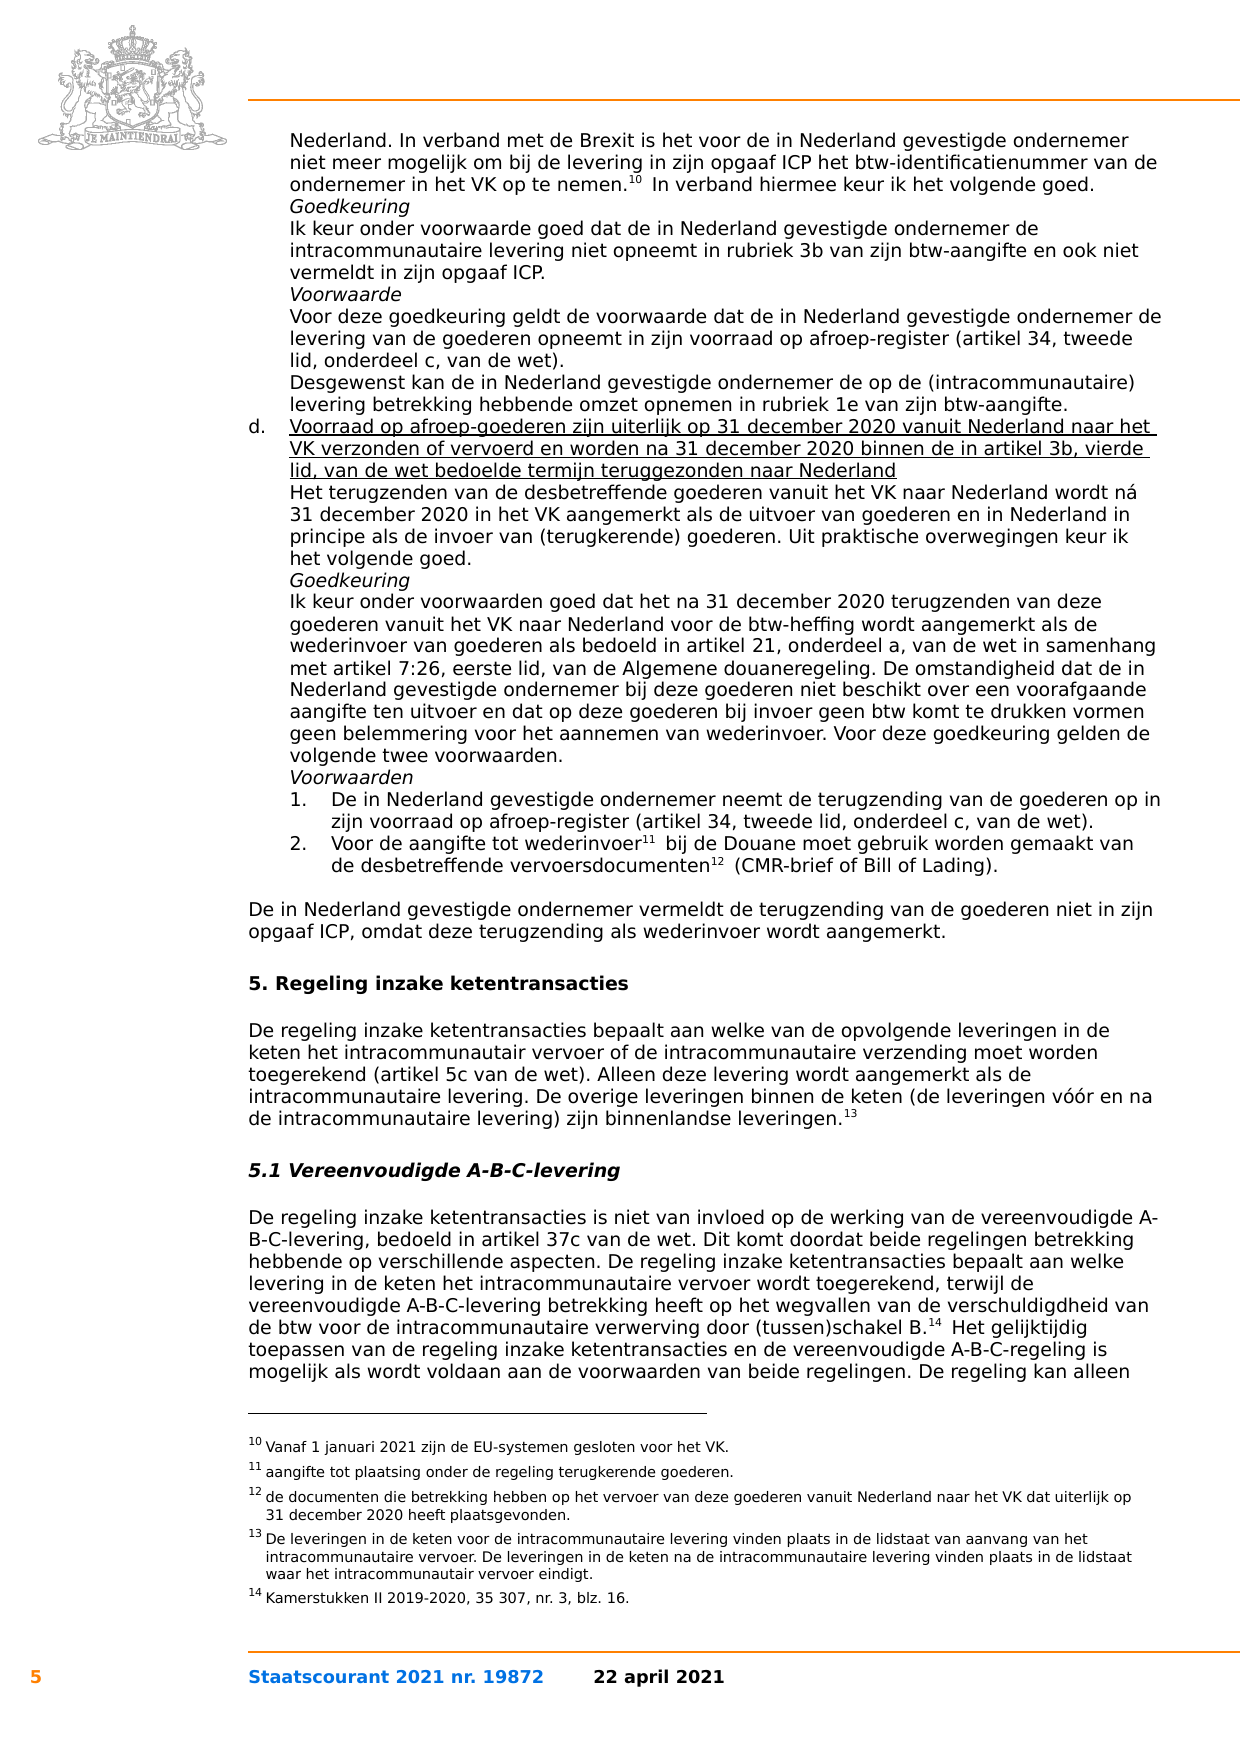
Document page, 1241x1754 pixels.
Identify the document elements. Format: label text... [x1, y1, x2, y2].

subtitle 5. Regeling inzake ketentransacties [248, 973, 1163, 995]
text Ik keur onder voorwaarde goed dat de in Nederland gevestigde ondernemer de intracommunautaire levering niet opneemt in rubriek 3b van zijn btw-aangifte en ook niet vermeldt in zijn opgaaf ICP. [289, 218, 1163, 284]
text Kamerstukken II 2019-2020, 35 307, nr. 3, blz. 16. [248, 1586, 1163, 1608]
text d. Voorraad op afroep-goederen zijn uiterlijk op 31 december 2020 vanuit Nederland naar het VK verzonden of vervoerd en worden na 31 december 2020 binnen de in artikel 3b, vierde lid, van de wet bedoelde termijn teruggezonden naar Nederland [248, 416, 1163, 482]
text Voorwaarden [289, 767, 1163, 789]
picture [38, 25, 227, 150]
text Goedkeuring [289, 569, 1163, 591]
text De regeling inzake ketentransacties is niet van invloed op de werking van de vereenvoudigde A-B-C-levering, bedoeld in artikel 37c van de wet. Dit komt doordat beide regelingen betrekking hebbende op verschillende aspecten. De regeling inzake ketentransacties bepaalt aan welke levering in de keten het intracommunautaire vervoer wordt toegerekend, terwijl de vereenvoudigde A-B-C-levering betrekking heeft op het wegvallen van de verschuldigdheid van de btw voor de intracommunautaire verwerving door (tussen)schakel B. Het gelijktijdig toepassen van de regeling inzake ketentransacties en de vereenvoudigde A-B-C-regeling is mogelijk als wordt voldaan aan de voorwaarden van beide regelingen. De regeling kan alleen [248, 1207, 1163, 1383]
text de documenten die betrekking hebben op het vervoer van deze goederen vanuit Nederland naar het VK dat uiterlijk op 31 december 2020 heeft plaatsgevonden. [248, 1485, 1163, 1524]
text Goedkeuring [289, 196, 1163, 218]
text Voorwaarde [289, 284, 1163, 306]
text De in Nederland gevestigde ondernemer vermeldt de terugzending van de goederen niet in zijn opgaaf ICP, omdat deze terugzending als wederinvoer wordt aangemerkt. [248, 899, 1163, 943]
text Voor deze goedkeuring geldt de voorwaarde dat de in Nederland gevestigde ondernemer de levering van de goederen opneemt in zijn voorraad op afroep-register (artikel 34, tweede lid, onderdeel c, van de wet). [289, 306, 1163, 372]
text De leveringen in de keten voor de intracommunautaire levering vinden plaats in de lidstaat van aanvang van het intracommunautaire vervoer. De leveringen in de keten na de intracommunautaire levering vinden plaats in de lidstaat waar het intracommunautair vervoer eindigt. [248, 1527, 1163, 1583]
text Het terugzenden van de desbetreffende goederen vanuit het VK naar Nederland wordt ná 31 december 2020 in het VK aangemerkt als de uitvoer van goederen en in Nederland in principe als de invoer van (terugkerende) goederen. Uit praktische overwegingen keur ik het volgende goed. [289, 482, 1163, 569]
text aangifte tot plaatsing onder de regeling terugkerende goederen. [248, 1460, 1163, 1482]
text Nederland. In verband met de Brexit is het voor de in Nederland gevestigde ondernemer niet meer mogelijk om bij de levering in zijn opgaaf ICP het btw-identificatienummer van de ondernemer in het VK op te nemen. In verband hiermee keur ik het volgende goed. [289, 130, 1163, 196]
text 1. De in Nederland gevestigde ondernemer neemt de terugzending van de goederen op in zijn voorraad op afroep-register (artikel 34, tweede lid, onderdeel c, van de wet). [289, 789, 1163, 833]
text De regeling inzake ketentransacties bepaalt aan welke van de opvolgende leveringen in de keten het intracommunautair vervoer of de intracommunautaire verzending moet worden toegerekend (artikel 5c van de wet). Alleen deze levering wordt aangemerkt als de intracommunautaire levering. De overige leveringen binnen de keten (de leveringen vóór en na de intracommunautaire levering) zijn binnenlandse leveringen. [248, 1020, 1163, 1130]
text 2. Voor de aangifte tot wederinvoer bij de Douane moet gebruik worden gemaakt van de desbetreffende vervoersdocumenten (CMR-brief of Bill of Lading). [289, 833, 1163, 877]
subtitle 5.1 Vereenvoudigde A-B-C-levering [248, 1160, 1163, 1182]
text Ik keur onder voorwaarden goed dat het na 31 december 2020 terugzenden van deze goederen vanuit het VK naar Nederland voor de btw-heffing wordt aangemerkt als de wederinvoer van goederen als bedoeld in artikel 21, onderdeel a, van de wet in samenhang met artikel 7:26, eerste lid, van de Algemene douaneregeling. De omstandigheid dat de in Nederland gevestigde ondernemer bij deze goederen niet beschikt over een voorafgaande aangifte ten uitvoer en dat op deze goederen bij invoer geen btw komt te drukken vormen geen belemmering voor het aannemen van wederinvoer. Voor deze goedkeuring gelden de volgende twee voorwaarden. [289, 591, 1163, 767]
text Desgewenst kan de in Nederland gevestigde ondernemer de op de (intracommunautaire) levering betrekking hebbende omzet opnemen in rubriek 1e van zijn btw-aangifte. [289, 372, 1163, 416]
text Vanaf 1 januari 2021 zijn de EU-systemen gesloten voor het VK. [248, 1435, 1163, 1457]
